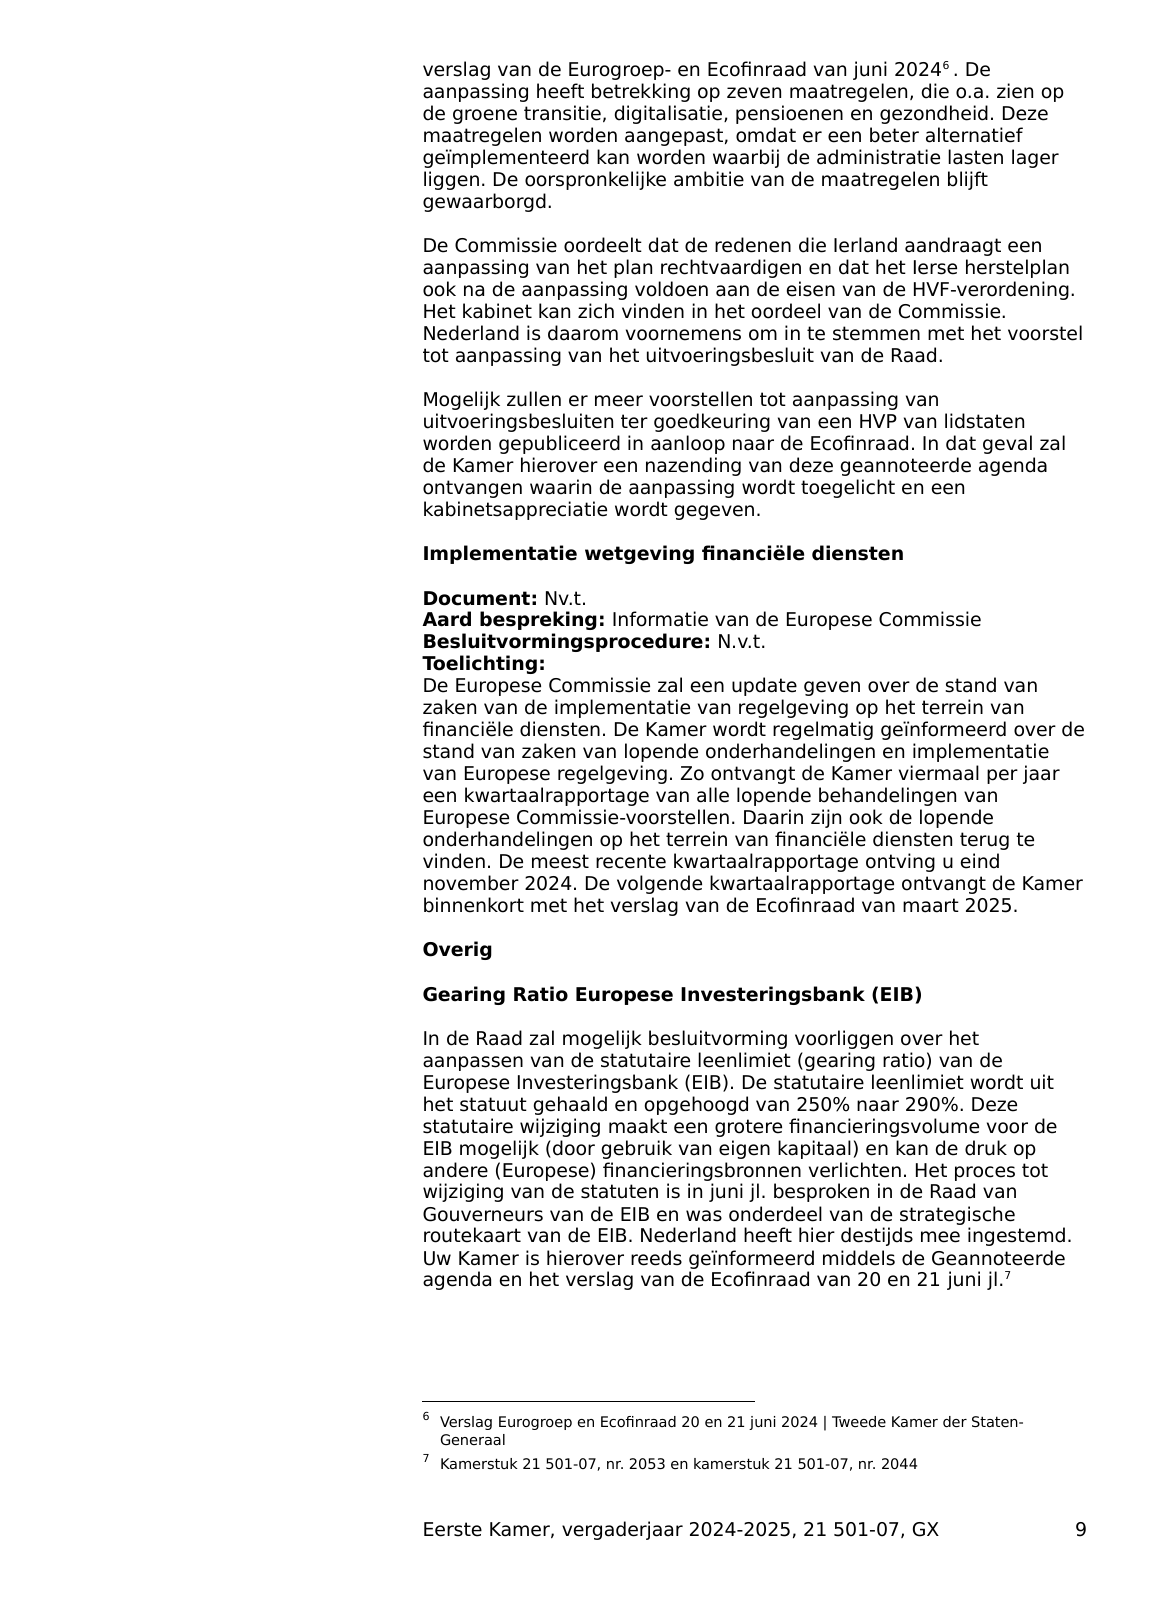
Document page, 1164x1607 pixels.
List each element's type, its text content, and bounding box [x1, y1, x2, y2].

subtitle Gearing Ratio Europese Investeringsbank (EIB) [422, 983, 1087, 1005]
text In de Raad zal mogelijk besluitvorming voorliggen over het aanpassen van de statutaire leenlimiet (gearing ratio) van de Europese Investeringsbank (EIB). De statutaire leenlimiet wordt uit het statuut gehaald en opgehoogd van 250% naar 290%. Deze statutaire wijziging maakt een grotere financieringsvolume voor de EIB mogelijk (door gebruik van eigen kapitaal) en kan de druk op andere (Europese) financieringsbronnen verlichten. Het proces tot wijziging van de statuten is in juni jl. besproken in de Raad van Gouverneurs van de EIB en was onderdeel van de strategische routekaart van de EIB. Nederland heeft hier destijds mee ingestemd. Uw Kamer is hierover reeds geïnformeerd middels de Geannoteerde agenda en het verslag van de Ecofinraad van 20 en 21 juni jl. [422, 1028, 1087, 1291]
text Verslag Eurogroep en Ecofinraad 20 en 21 juni 2024 | Tweede Kamer der Staten-Generaal [422, 1410, 1087, 1449]
text De Europese Commissie zal een update geven over de stand van zaken van de implementatie van regelgeving op het terrein van financiële diensten. De Kamer wordt regelmatig geïnformeerd over de stand van zaken van lopende onderhandelingen en implementatie van Europese regelgeving. Zo ontvangt de Kamer viermaal per jaar een kwartaalrapportage van alle lopende behandelingen van Europese Commissie-voorstellen. Daarin zijn ook de lopende onderhandelingen op het terrein van financiële diensten terug te vinden. De meest recente kwartaalrapportage ontving u eind november 2024. De volgende kwartaalrapportage ontvangt de Kamer binnenkort met het verslag van de Ecofinraad van maart 2025. [422, 675, 1087, 917]
text Kamerstuk 21 501-07, nr. 2053 en kamerstuk 21 501-07, nr. 2044 [422, 1452, 1087, 1474]
text De Commissie oordeelt dat de redenen die Ierland aandraagt een aanpassing van het plan rechtvaardigen en dat het Ierse herstelplan ook na de aanpassing voldoen aan de eisen van de HVF-verordening. Het kabinet kan zich vinden in het oordeel van de Commissie. Nederland is daarom voornemens om in te stemmen met het voorstel tot aanpassing van het uitvoeringsbesluit van de Raad. [422, 235, 1087, 367]
text Document: Nv.t. [422, 587, 1087, 609]
text verslag van de Eurogroep- en Ecofinraad van juni 2024. De aanpassing heeft betrekking op zeven maatregelen, die o.a. zien op de groene transitie, digitalisatie, pensioenen en gezondheid. Deze maatregelen worden aangepast, omdat er een beter alternatief geïmplementeerd kan worden waarbij de administratie lasten lager liggen. De oorspronkelijke ambitie van de maatregelen blijft gewaarborgd. [422, 59, 1087, 213]
text Aard bespreking: Informatie van de Europese Commissie [422, 609, 1087, 631]
text Besluitvormingsprocedure: N.v.t. [422, 631, 1087, 653]
subtitle Implementatie wetgeving financiële diensten [422, 543, 1087, 565]
text Mogelijk zullen er meer voorstellen tot aanpassing van uitvoeringsbesluiten ter goedkeuring van een HVP van lidstaten worden gepubliceerd in aanloop naar de Ecofinraad. In dat geval zal de Kamer hierover een nazending van deze geannoteerde agenda ontvangen waarin de aanpassing wordt toegelicht en een kabinetsappreciatie wordt gegeven. [422, 389, 1087, 521]
text Toelichting: [422, 653, 1087, 675]
subtitle Overig [422, 939, 1087, 961]
